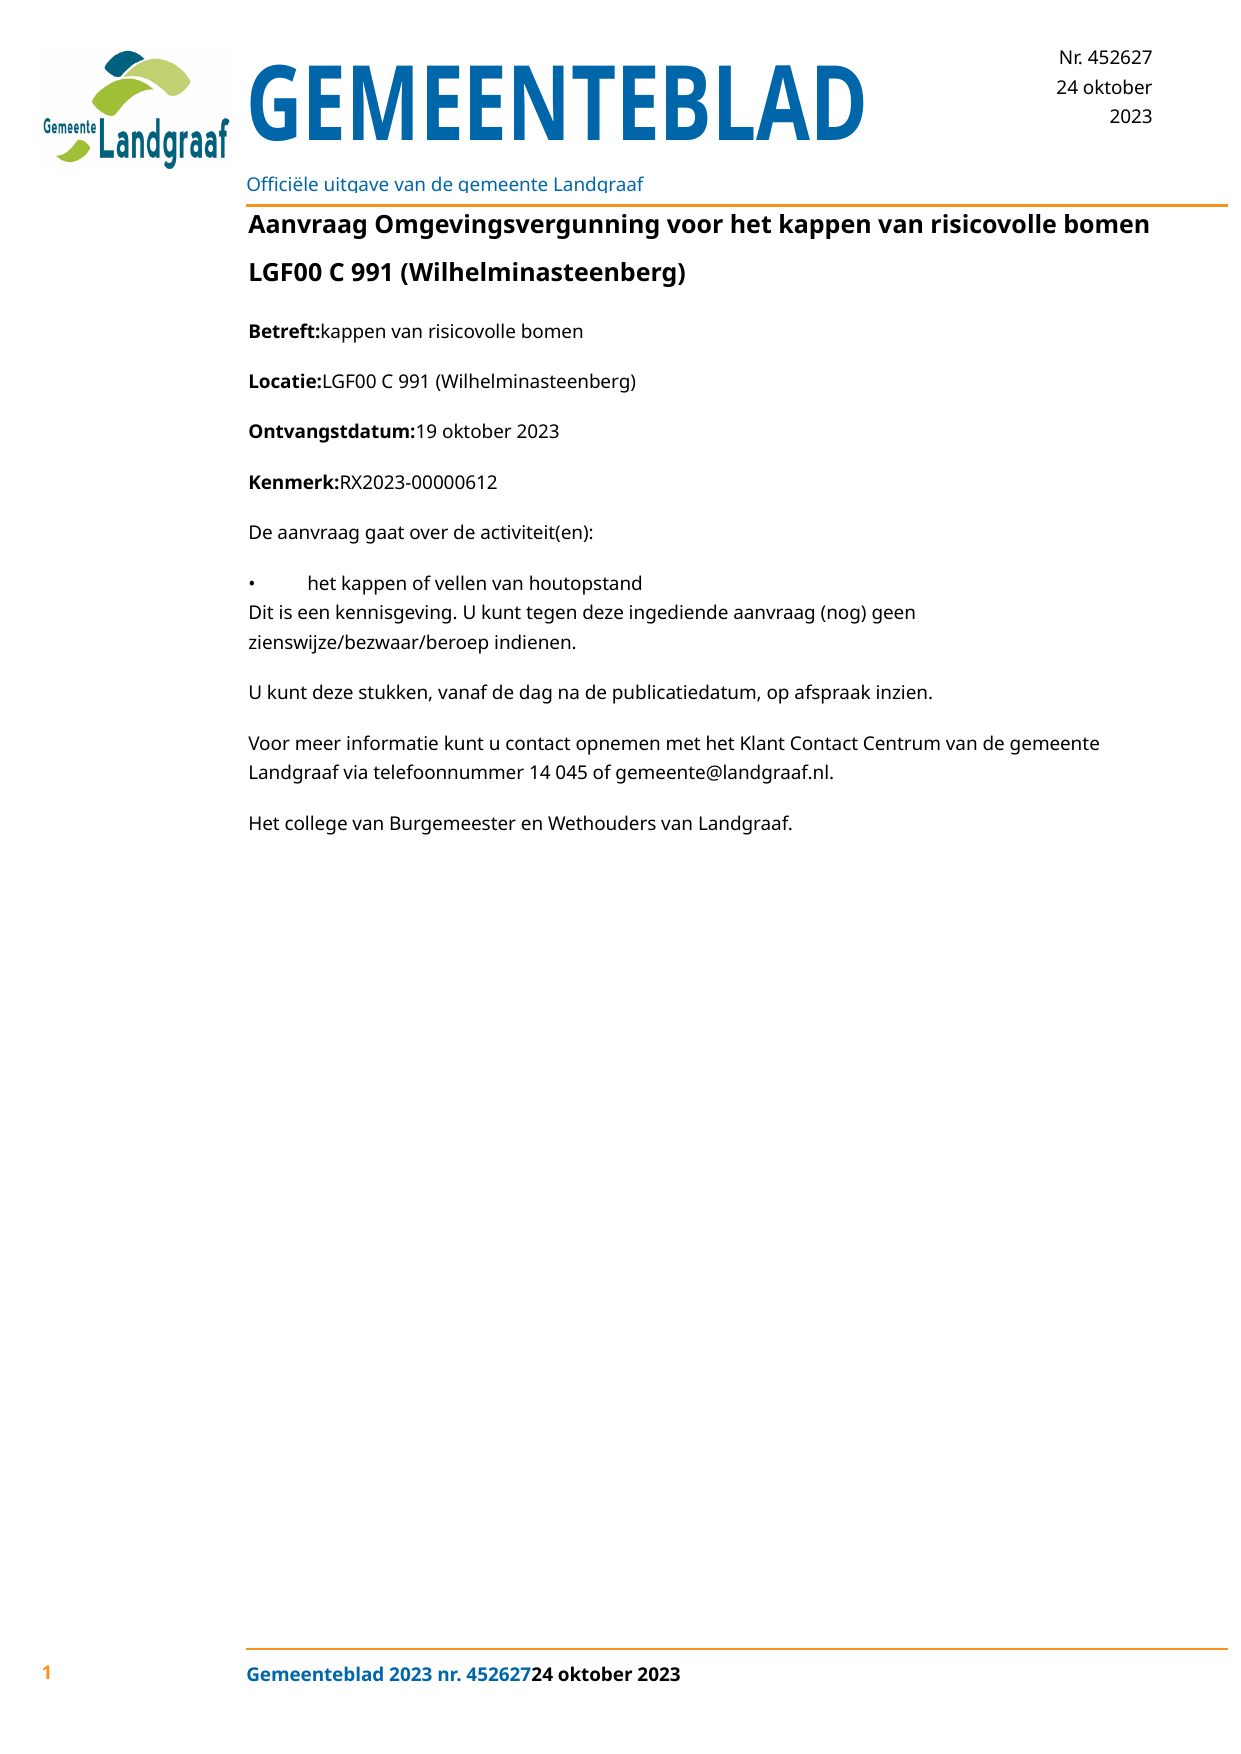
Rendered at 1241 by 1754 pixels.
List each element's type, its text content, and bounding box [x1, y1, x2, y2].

text Het college van Burgemeester en Wethouders van Landgraaf. [248, 810, 1152, 836]
text De aanvraag gaat over de activiteit(en): [248, 519, 1152, 545]
text Voor meer informatie kunt u contact opnemen met het Klant Contact Centrum van de gemeente Landgraaf via telefoonnummer 14 045 of gemeente@landgraaf.nl. [248, 730, 1152, 785]
picture [41, 47, 231, 172]
text Aanvraag Omgevingsvergunning voor het kappen van risicovolle bomen LGF00 C 991 (Wilhelminasteenberg) [248, 207, 1152, 288]
text Dit is een kennisgeving. U kunt tegen deze ingediende aanvraag (nog) geen zienswijze/bezwaar/beroep indienen. [248, 599, 1152, 655]
list het kappen of vellen van houtopstand [248, 570, 1152, 596]
text Locatie:LGF00 C 991 (Wilhelminasteenberg) [248, 368, 1152, 394]
text Kenmerk:RX2023-00000612 [248, 469, 1152, 495]
text Betreft:kappen van risicovolle bomen [248, 318, 1152, 344]
text U kunt deze stukken, vanaf de dag na de publicatiedatum, op afspraak inzien. [248, 679, 1152, 705]
text Ontvangstdatum:19 oktober 2023 [248, 419, 1152, 444]
